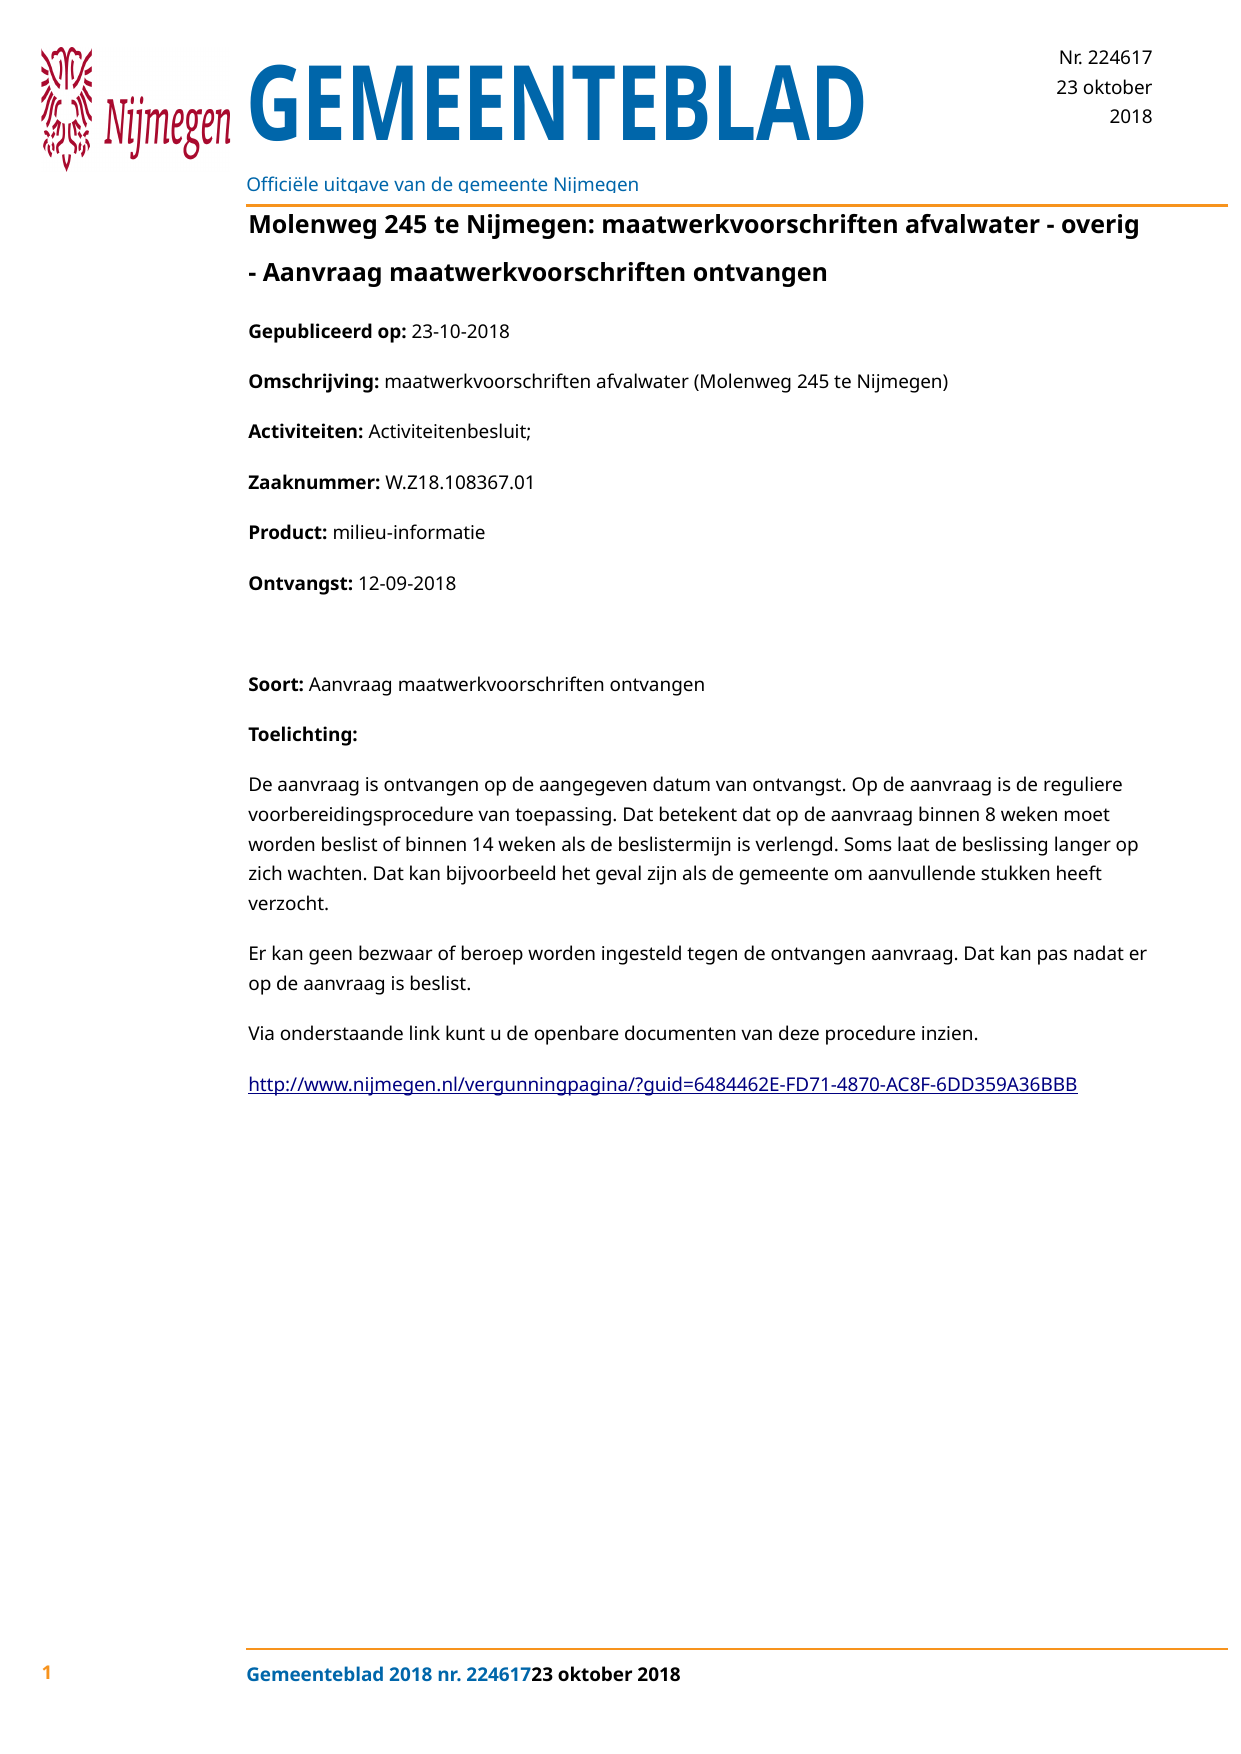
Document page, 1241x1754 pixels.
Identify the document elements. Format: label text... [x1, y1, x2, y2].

text De aanvraag is ontvangen op de aangegeven datum van ontvangst. Op de aanvraag is de reguliere voorbereidingsprocedure van toepassing. Dat betekent dat op de aanvraag binnen 8 weken moet worden beslist of binnen 14 weken als de beslistermijn is verlengd. Soms laat de beslissing langer op zich wachten. Dat kan bijvoorbeeld het geval zijn als de gemeente om aanvullende stukken heeft verzocht. [248, 772, 1152, 916]
text Activiteiten: Activiteitenbesluit; [248, 419, 1152, 444]
text Er kan geen bezwaar of beroep worden ingesteld tegen de ontvangen aanvraag. Dat kan pas nadat er op de aanvraag is beslist. [248, 940, 1152, 996]
text Zaaknummer: W.Z18.108367.01 [248, 469, 1152, 495]
text Soort: Aanvraag maatwerkvoorschriften ontvangen [248, 671, 1152, 697]
picture [41, 47, 231, 172]
text Via onderstaande link kunt u de openbare documenten van deze procedure inzien. [248, 1020, 1152, 1046]
text Gepubliceerd op: 23-10-2018 [248, 318, 1152, 344]
text Omschrijving: maatwerkvoorschriften afvalwater (Molenweg 245 te Nijmegen) [248, 368, 1152, 394]
text Toelichting: [248, 721, 1152, 747]
text http://www.nijmegen.nl/vergunningpagina/?guid=6484462E-FD71-4870-AC8F-6DD359A36BBB [248, 1071, 1152, 1097]
text Ontvangst: 12-09-2018 [248, 570, 1152, 596]
text Molenweg 245 te Nijmegen: maatwerkvoorschriften afvalwater - overig - Aanvraag maatwerkvoorschriften ontvangen [248, 207, 1152, 288]
text Product: milieu-informatie [248, 519, 1152, 545]
